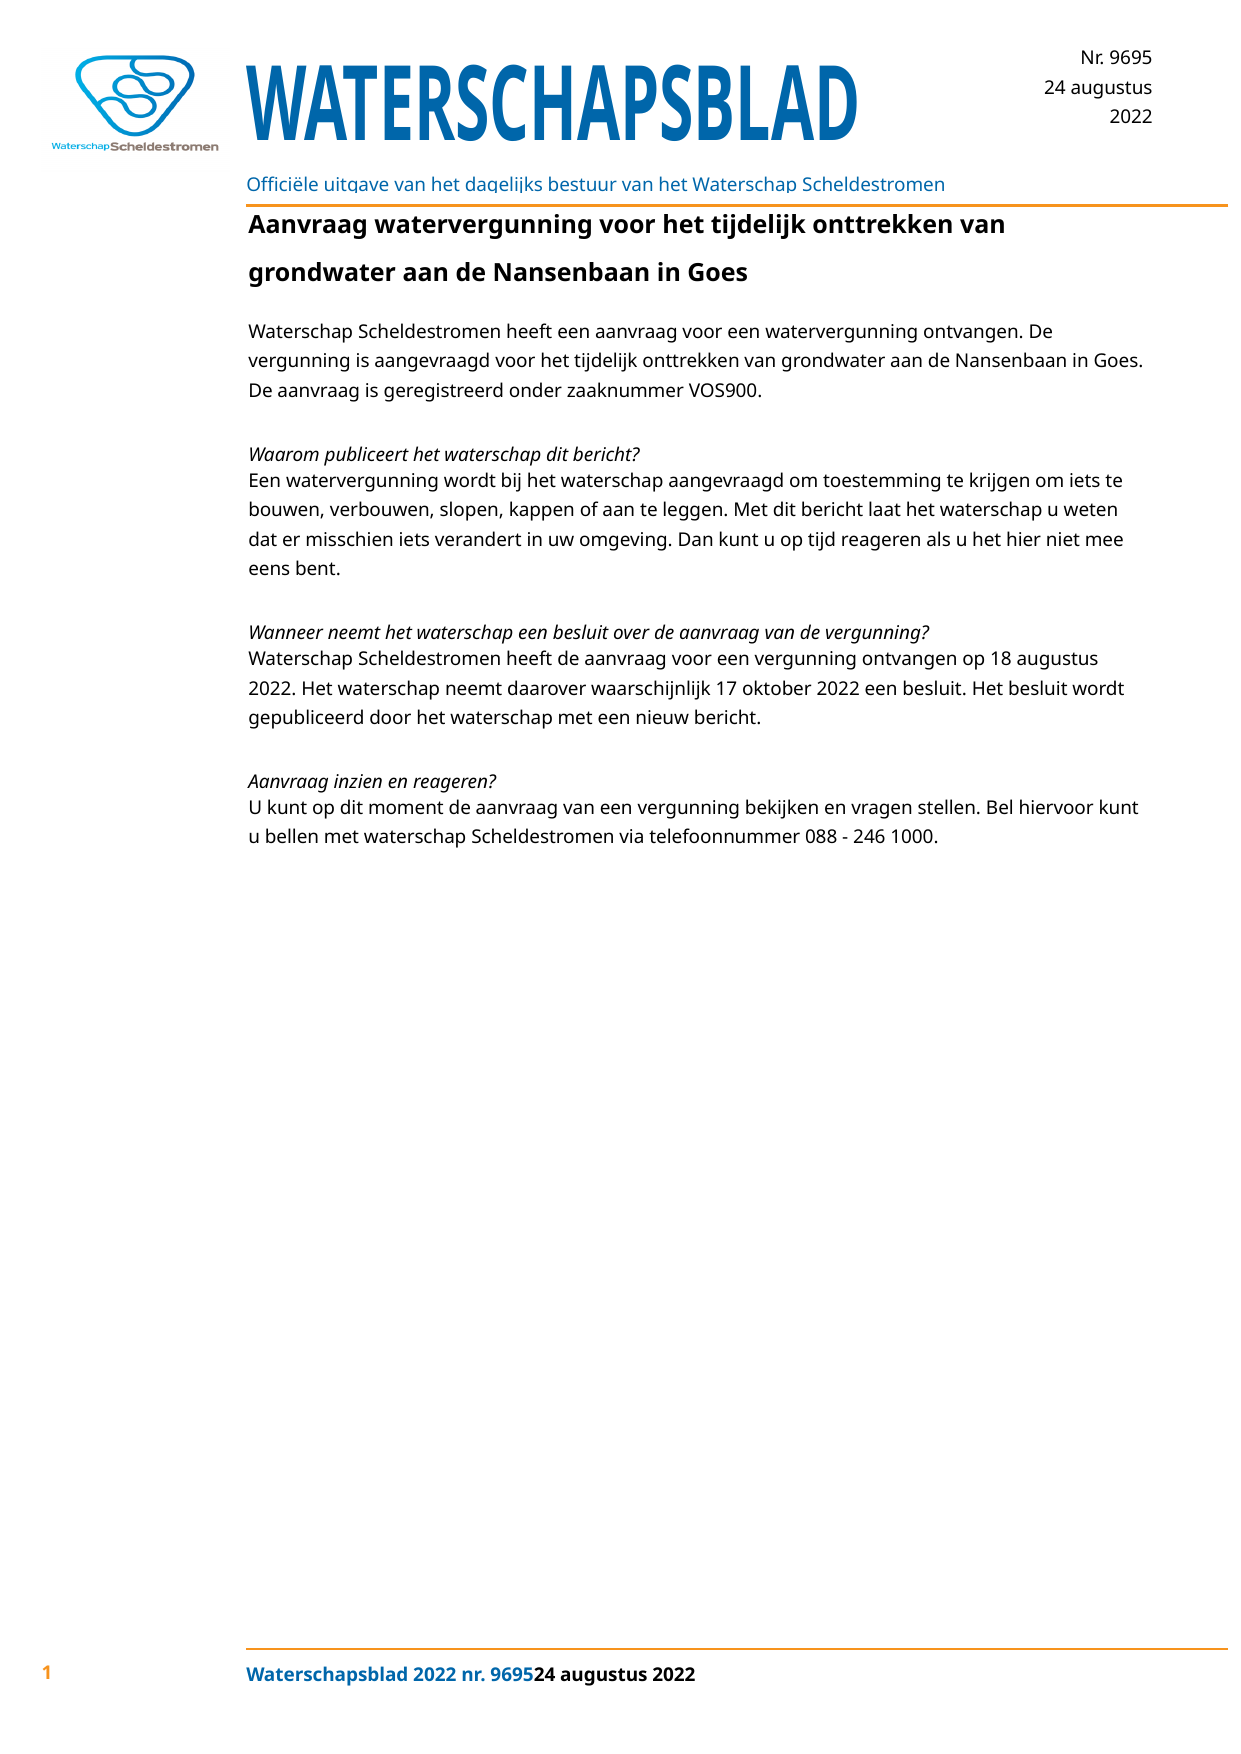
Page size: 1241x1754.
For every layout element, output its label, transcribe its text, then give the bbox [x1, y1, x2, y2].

text Aanvraag watervergunning voor het tijdelijk onttrekken van grondwater aan de Nansenbaan in Goes [248, 207, 1152, 288]
text Waterschap Scheldestromen heeft de aanvraag voor een vergunning ontvangen op 18 augustus 2022. Het waterschap neemt daarover waarschijnlijk 17 oktober 2022 een besluit. Het besluit wordt gepubliceerd door het waterschap met een nieuw bericht. [248, 645, 1152, 730]
text Waarom publiceert het waterschap dit bericht? [248, 441, 1152, 467]
text Wanneer neemt het waterschap een besluit over de aanvraag van de vergunning? [248, 619, 1152, 645]
text Aanvraag inzien en reageren? [248, 768, 1152, 794]
picture [41, 47, 231, 172]
text U kunt op dit moment de aanvraag van een vergunning bekijken en vragen stellen. Bel hiervoor kunt u bellen met waterschap Scheldestromen via telefoonnummer 088 - 246 1000. [248, 794, 1152, 849]
text Waterschap Scheldestromen heeft een aanvraag voor een watervergunning ontvangen. De vergunning is aangevraagd voor het tijdelijk onttrekken van grondwater aan de Nansenbaan in Goes. De aanvraag is geregistreerd onder zaaknummer VOS900. [248, 318, 1152, 403]
text Een watervergunning wordt bij het waterschap aangevraagd om toestemming te krijgen om iets te bouwen, verbouwen, slopen, kappen of aan te leggen. Met dit bericht laat het waterschap u weten dat er misschien iets verandert in uw omgeving. Dan kunt u op tijd reageren als u het hier niet mee eens bent. [248, 467, 1152, 581]
